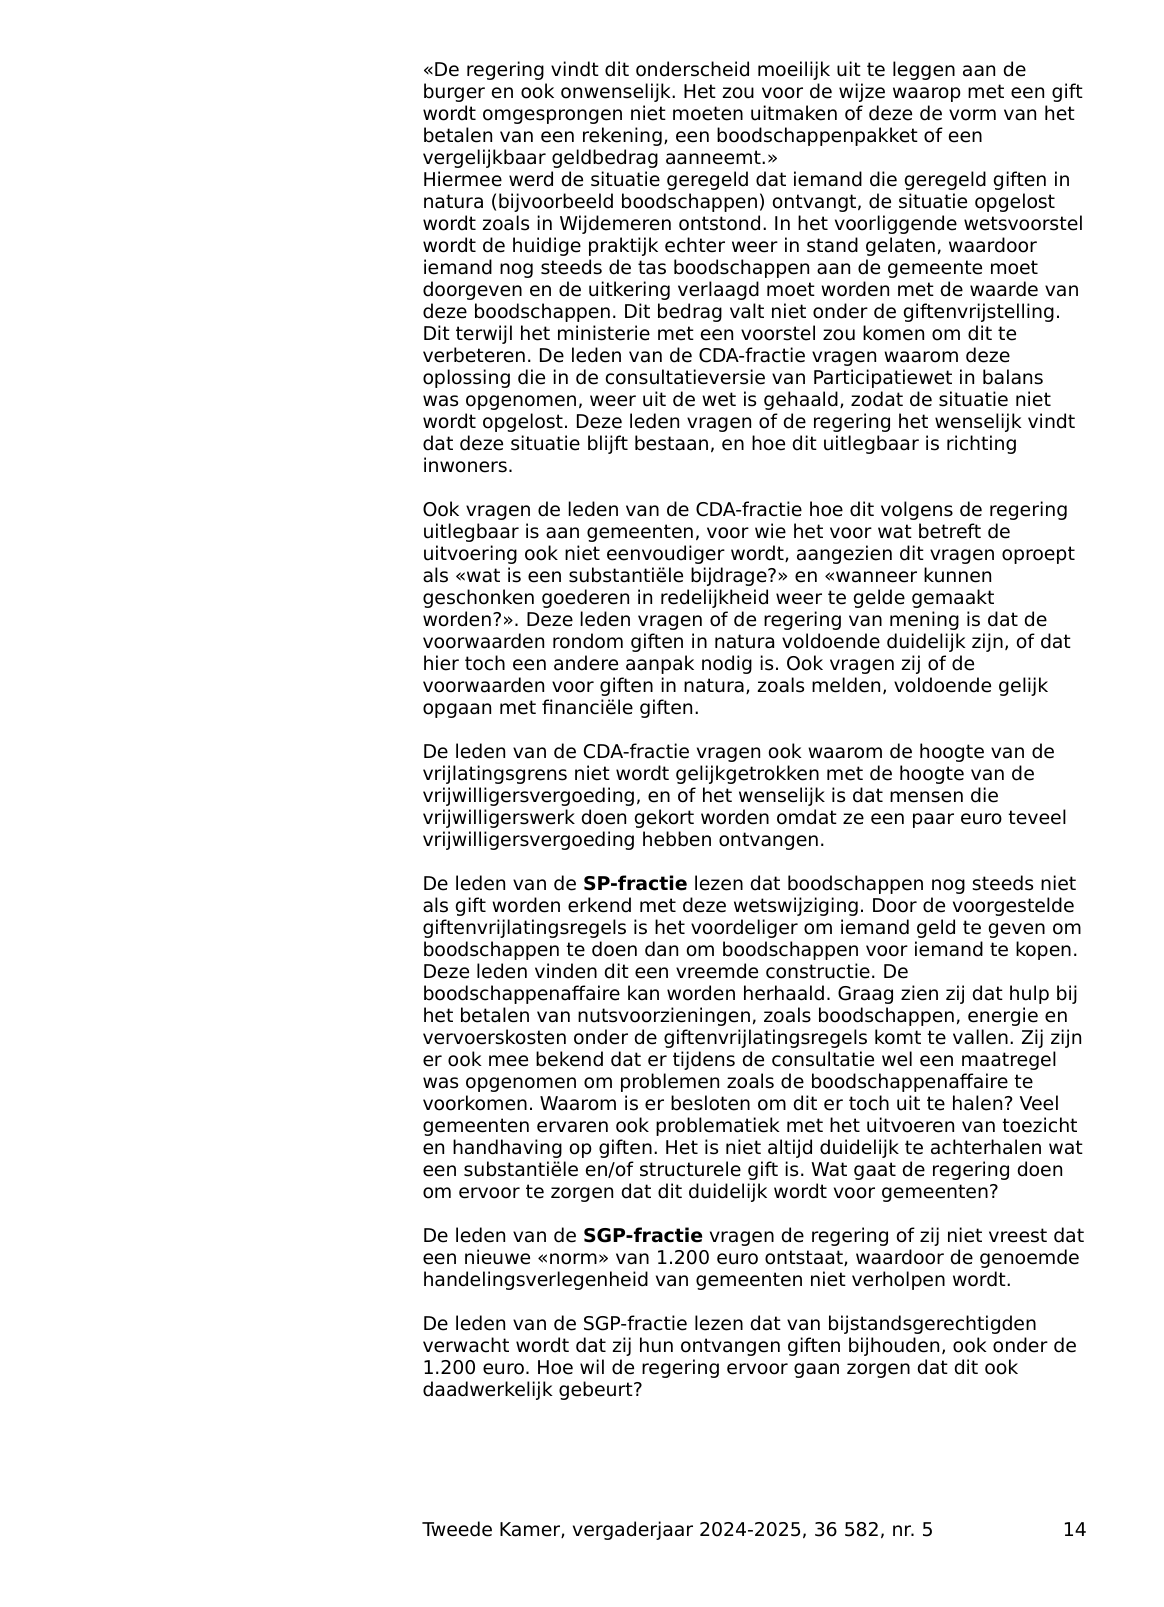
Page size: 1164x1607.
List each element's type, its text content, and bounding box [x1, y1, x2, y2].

text Ook vragen de leden van de CDA-fractie hoe dit volgens de regering uitlegbaar is aan gemeenten, voor wie het voor wat betreft de uitvoering ook niet eenvoudiger wordt, aangezien dit vragen oproept als «wat is een substantiële bijdrage?» en «wanneer kunnen geschonken goederen in redelijkheid weer te gelde gemaakt worden?». Deze leden vragen of de regering van mening is dat de voorwaarden rondom giften in natura voldoende duidelijk zijn, of dat hier toch een andere aanpak nodig is. Ook vragen zij of de voorwaarden voor giften in natura, zoals melden, voldoende gelijk opgaan met financiële giften. [422, 499, 1087, 719]
text «De regering vindt dit onderscheid moeilijk uit te leggen aan de burger en ook onwenselijk. Het zou voor de wijze waarop met een gift wordt omgesprongen niet moeten uitmaken of deze de vorm van het betalen van een rekening, een boodschappenpakket of een vergelijkbaar geldbedrag aanneemt.» [422, 59, 1087, 169]
text De leden van de SP-fractie lezen dat boodschappen nog steeds niet als gift worden erkend met deze wetswijziging. Door de voorgestelde giftenvrijlatingsregels is het voordeliger om iemand geld te geven om boodschappen te doen dan om boodschappen voor iemand te kopen. Deze leden vinden dit een vreemde constructie. De boodschappenaffaire kan worden herhaald. Graag zien zij dat hulp bij het betalen van nutsvoorzieningen, zoals boodschappen, energie en vervoerskosten onder de giftenvrijlatingsregels komt te vallen. Zij zijn er ook mee bekend dat er tijdens de consultatie wel een maatregel was opgenomen om problemen zoals de boodschappenaffaire te voorkomen. Waarom is er besloten om dit er toch uit te halen? Veel gemeenten ervaren ook problematiek met het uitvoeren van toezicht en handhaving op giften. Het is niet altijd duidelijk te achterhalen wat een substantiële en/of structurele gift is. Wat gaat de regering doen om ervoor te zorgen dat dit duidelijk wordt voor gemeenten? [422, 873, 1087, 1203]
text De leden van de SGP-fractie lezen dat van bijstandsgerechtigden verwacht wordt dat zij hun ontvangen giften bijhouden, ook onder de 1.200 euro. Hoe wil de regering ervoor gaan zorgen dat dit ook daadwerkelijk gebeurt? [422, 1313, 1087, 1401]
text De leden van de CDA-fractie vragen ook waarom de hoogte van de vrijlatingsgrens niet wordt gelijkgetrokken met de hoogte van de vrijwilligersvergoeding, en of het wenselijk is dat mensen die vrijwilligerswerk doen gekort worden omdat ze een paar euro teveel vrijwilligersvergoeding hebben ontvangen. [422, 741, 1087, 851]
text De leden van de SGP-fractie vragen de regering of zij niet vreest dat een nieuwe «norm» van 1.200 euro ontstaat, waardoor de genoemde handelingsverlegenheid van gemeenten niet verholpen wordt. [422, 1225, 1087, 1291]
text Hiermee werd de situatie geregeld dat iemand die geregeld giften in natura (bijvoorbeeld boodschappen) ontvangt, de situatie opgelost wordt zoals in Wijdemeren ontstond. In het voorliggende wetsvoorstel wordt de huidige praktijk echter weer in stand gelaten, waardoor iemand nog steeds de tas boodschappen aan de gemeente moet doorgeven en de uitkering verlaagd moet worden met de waarde van deze boodschappen. Dit bedrag valt niet onder de giftenvrijstelling. Dit terwijl het ministerie met een voorstel zou komen om dit te verbeteren. De leden van de CDA-fractie vragen waarom deze oplossing die in de consultatieversie van Participatiewet in balans was opgenomen, weer uit de wet is gehaald, zodat de situatie niet wordt opgelost. Deze leden vragen of de regering het wenselijk vindt dat deze situatie blijft bestaan, en hoe dit uitlegbaar is richting inwoners. [422, 169, 1087, 477]
